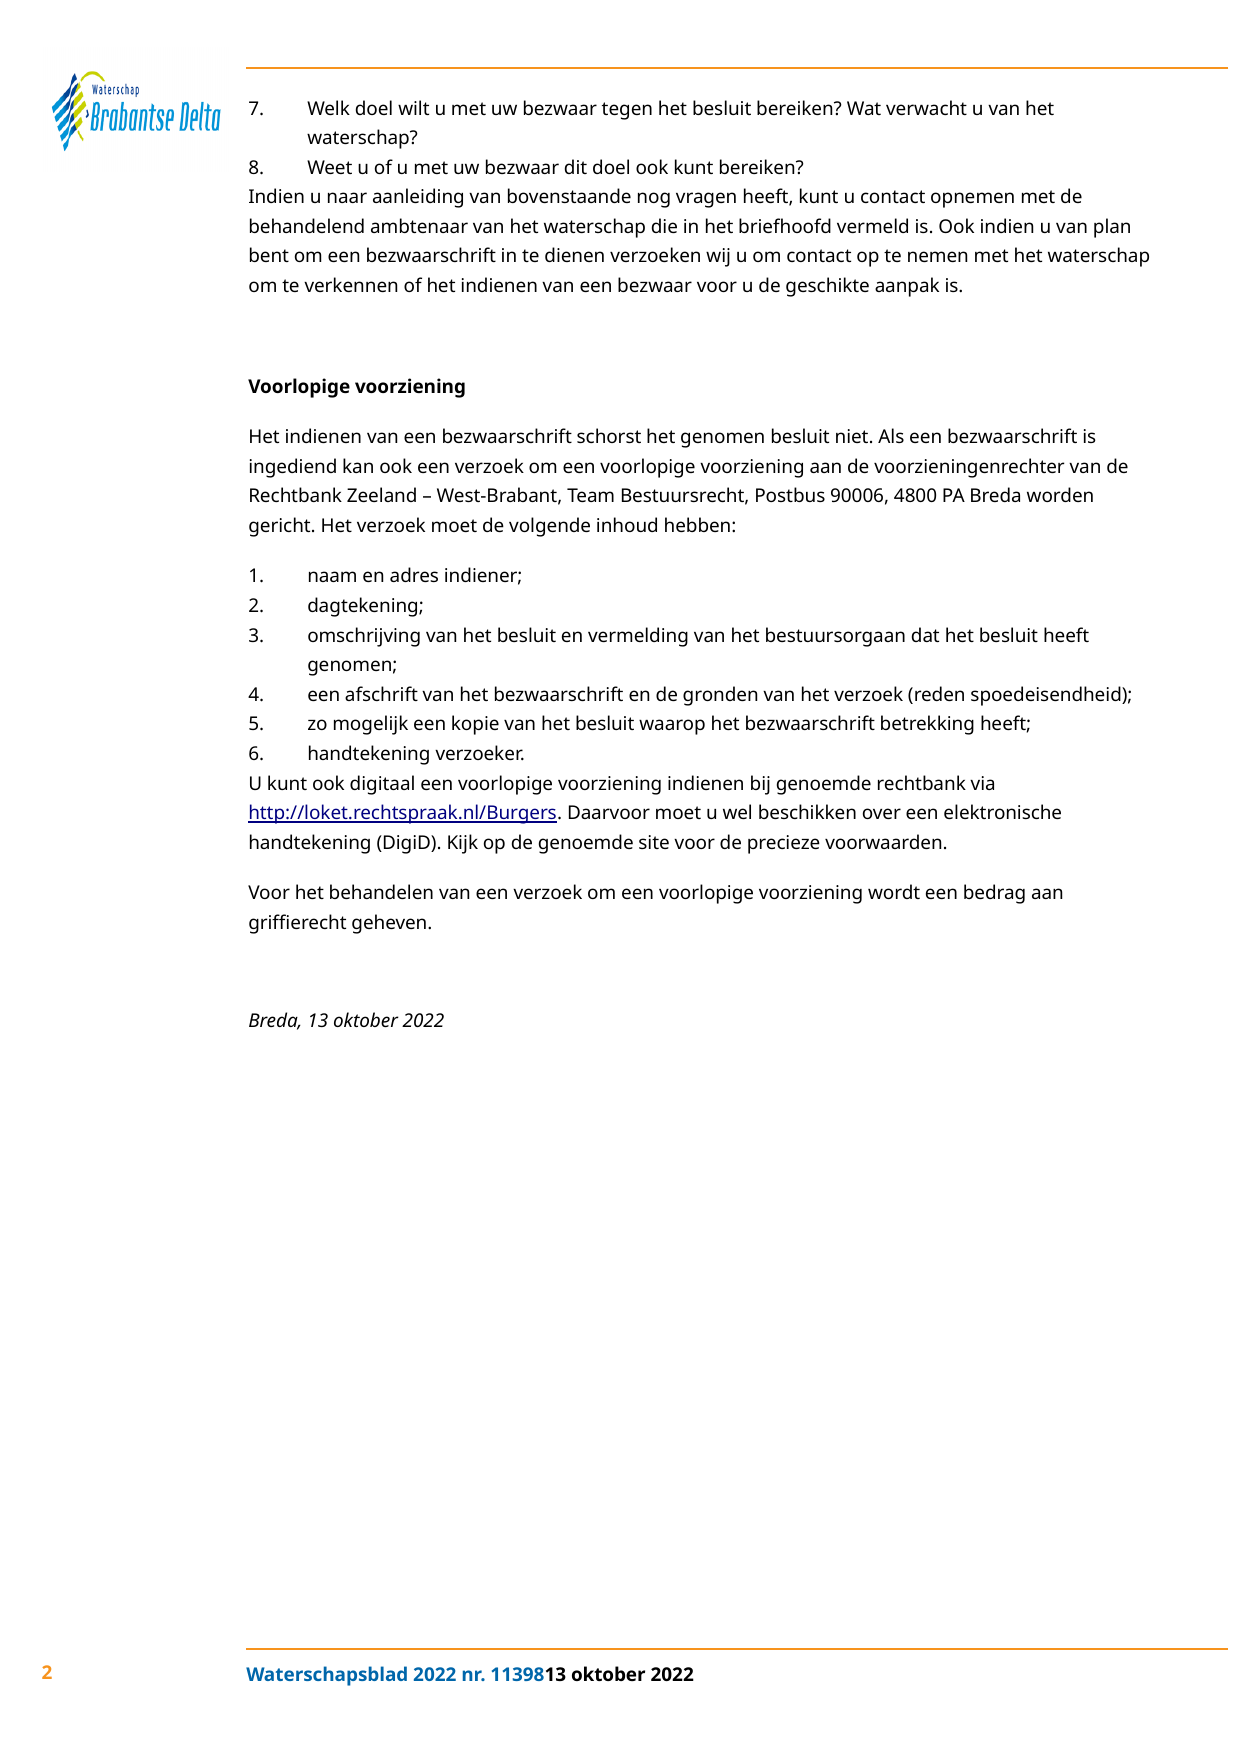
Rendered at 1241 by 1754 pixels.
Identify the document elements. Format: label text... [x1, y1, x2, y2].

list handtekening verzoeker. [248, 740, 1152, 766]
text Voor het behandelen van een verzoek om een voorlopige voorziening wordt een bedrag aan griffierecht geheven. [248, 879, 1152, 935]
text Indien u naar aanleiding van bovenstaande nog vragen heeft, kunt u contact opnemen met de behandelend ambtenaar van het waterschap die in het briefhoofd vermeld is. Ook indien u van plan bent om een bezwaarschrift in te dienen verzoeken wij u om contact op te nemen met het waterschap om te verkennen of het indienen van een bezwaar voor u de geschikte aanpak is. [248, 183, 1152, 298]
picture [41, 47, 231, 172]
list naam en adres indiener; [248, 563, 1152, 588]
list Welk doel wilt u met uw bezwaar tegen het besluit bereiken? Wat verwacht u van het waterschap? [248, 95, 1152, 150]
text Voorlopige voorziening [248, 373, 1152, 399]
list een afschrift van het bezwaarschrift en de gronden van het verzoek (reden spoedeisendheid); [248, 681, 1152, 707]
text Het indienen van een bezwaarschrift schorst het genomen besluit niet. Als een bezwaarschrift is ingediend kan ook een verzoek om een voorlopige voorziening aan de voorzieningenrechter van de Rechtbank Zeeland – West-Brabant, Team Bestuursrecht, Postbus 90006, 4800 PA Breda worden gericht. Het verzoek moet de volgende inhoud hebben: [248, 423, 1152, 538]
list omschrijving van het besluit en vermelding van het bestuursorgaan dat het besluit heeft genomen; [248, 622, 1152, 677]
text U kunt ook digitaal een voorlopige voorziening indienen bij genoemde rechtbank via http://loket.rechtspraak.nl/Burgers. Daarvoor moet u wel beschikken over een elektronische handtekening (DigiD). Kijk op de genoemde site voor de precieze voorwaarden. [248, 770, 1152, 855]
text Breda, 13 oktober 2022 [248, 1007, 1152, 1033]
list Weet u of u met uw bezwaar dit doel ook kunt bereiken? [248, 154, 1152, 180]
list zo mogelijk een kopie van het besluit waarop het bezwaarschrift betrekking heeft; [248, 711, 1152, 736]
list dagtekening; [248, 592, 1152, 618]
